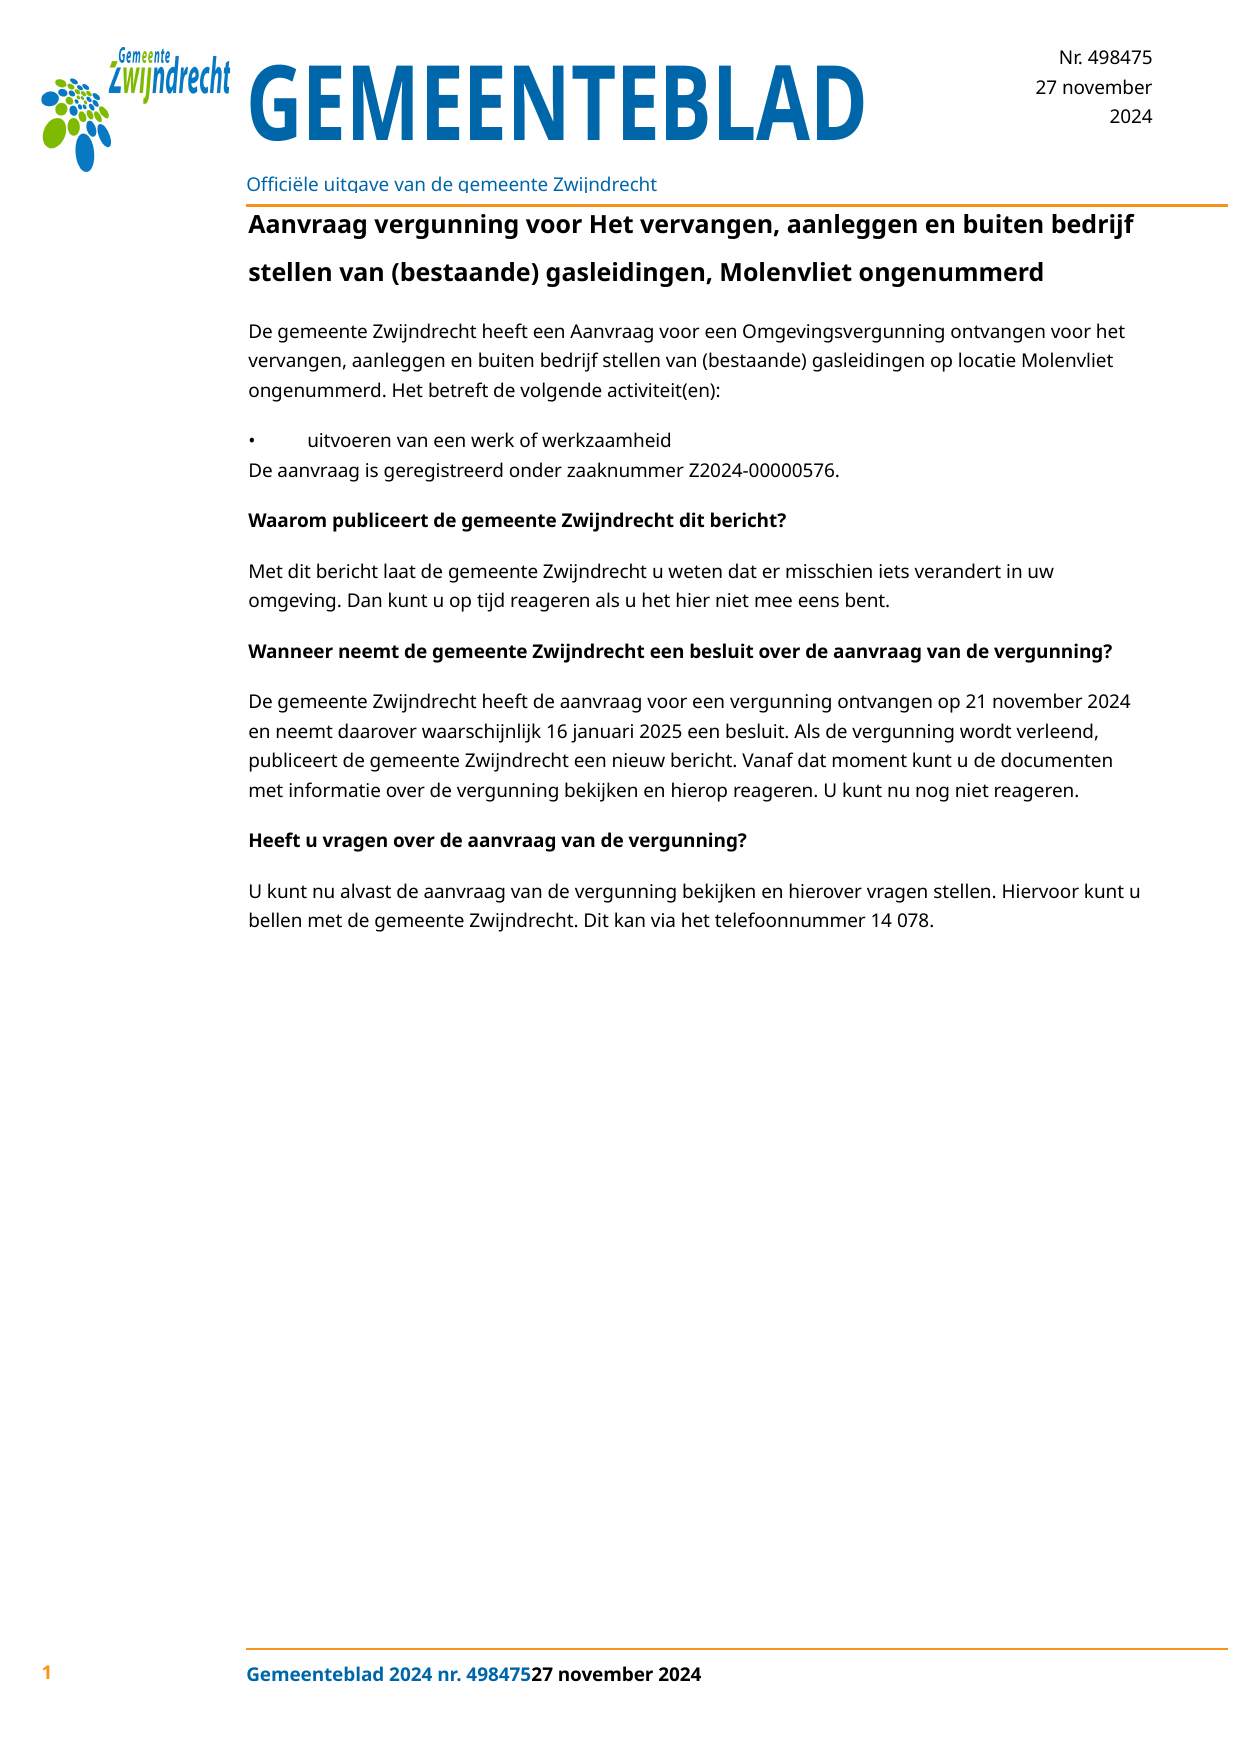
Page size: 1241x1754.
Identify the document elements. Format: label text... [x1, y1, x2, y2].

text Met dit bericht laat de gemeente Zwijndrecht u weten dat er misschien iets verandert in uw omgeving. Dan kunt u op tijd reageren als u het hier niet mee eens bent. [248, 558, 1152, 613]
text De gemeente Zwijndrecht heeft een Aanvraag voor een Omgevingsvergunning ontvangen voor het vervangen, aanleggen en buiten bedrijf stellen van (bestaande) gasleidingen op locatie Molenvliet ongenummerd. Het betreft de volgende activiteit(en): [248, 318, 1152, 403]
text U kunt nu alvast de aanvraag van de vergunning bekijken en hierover vragen stellen. Hiervoor kunt u bellen met de gemeente Zwijndrecht. Dit kan via het telefoonnummer 14 078. [248, 878, 1152, 933]
text Waarom publiceert de gemeente Zwijndrecht dit bericht? [248, 507, 1152, 533]
list uitvoeren van een werk of werkzaamheid [248, 427, 1152, 453]
picture [41, 47, 231, 172]
text Wanneer neemt de gemeente Zwijndrecht een besluit over de aanvraag van de vergunning? [248, 638, 1152, 664]
text De gemeente Zwijndrecht heeft de aanvraag voor een vergunning ontvangen op 21 november 2024 en neemt daarover waarschijnlijk 16 januari 2025 een besluit. Als de vergunning wordt verleend, publiceert de gemeente Zwijndrecht een nieuw bericht. Vanaf dat moment kunt u de documenten met informatie over de vergunning bekijken en hierop reageren. U kunt nu nog niet reageren. [248, 688, 1152, 803]
text De aanvraag is geregistreerd onder zaaknummer Z2024-00000576. [248, 457, 1152, 483]
text Heeft u vragen over de aanvraag van de vergunning? [248, 827, 1152, 853]
text Aanvraag vergunning voor Het vervangen, aanleggen en buiten bedrijf stellen van (bestaande) gasleidingen, Molenvliet ongenummerd [248, 207, 1152, 288]
